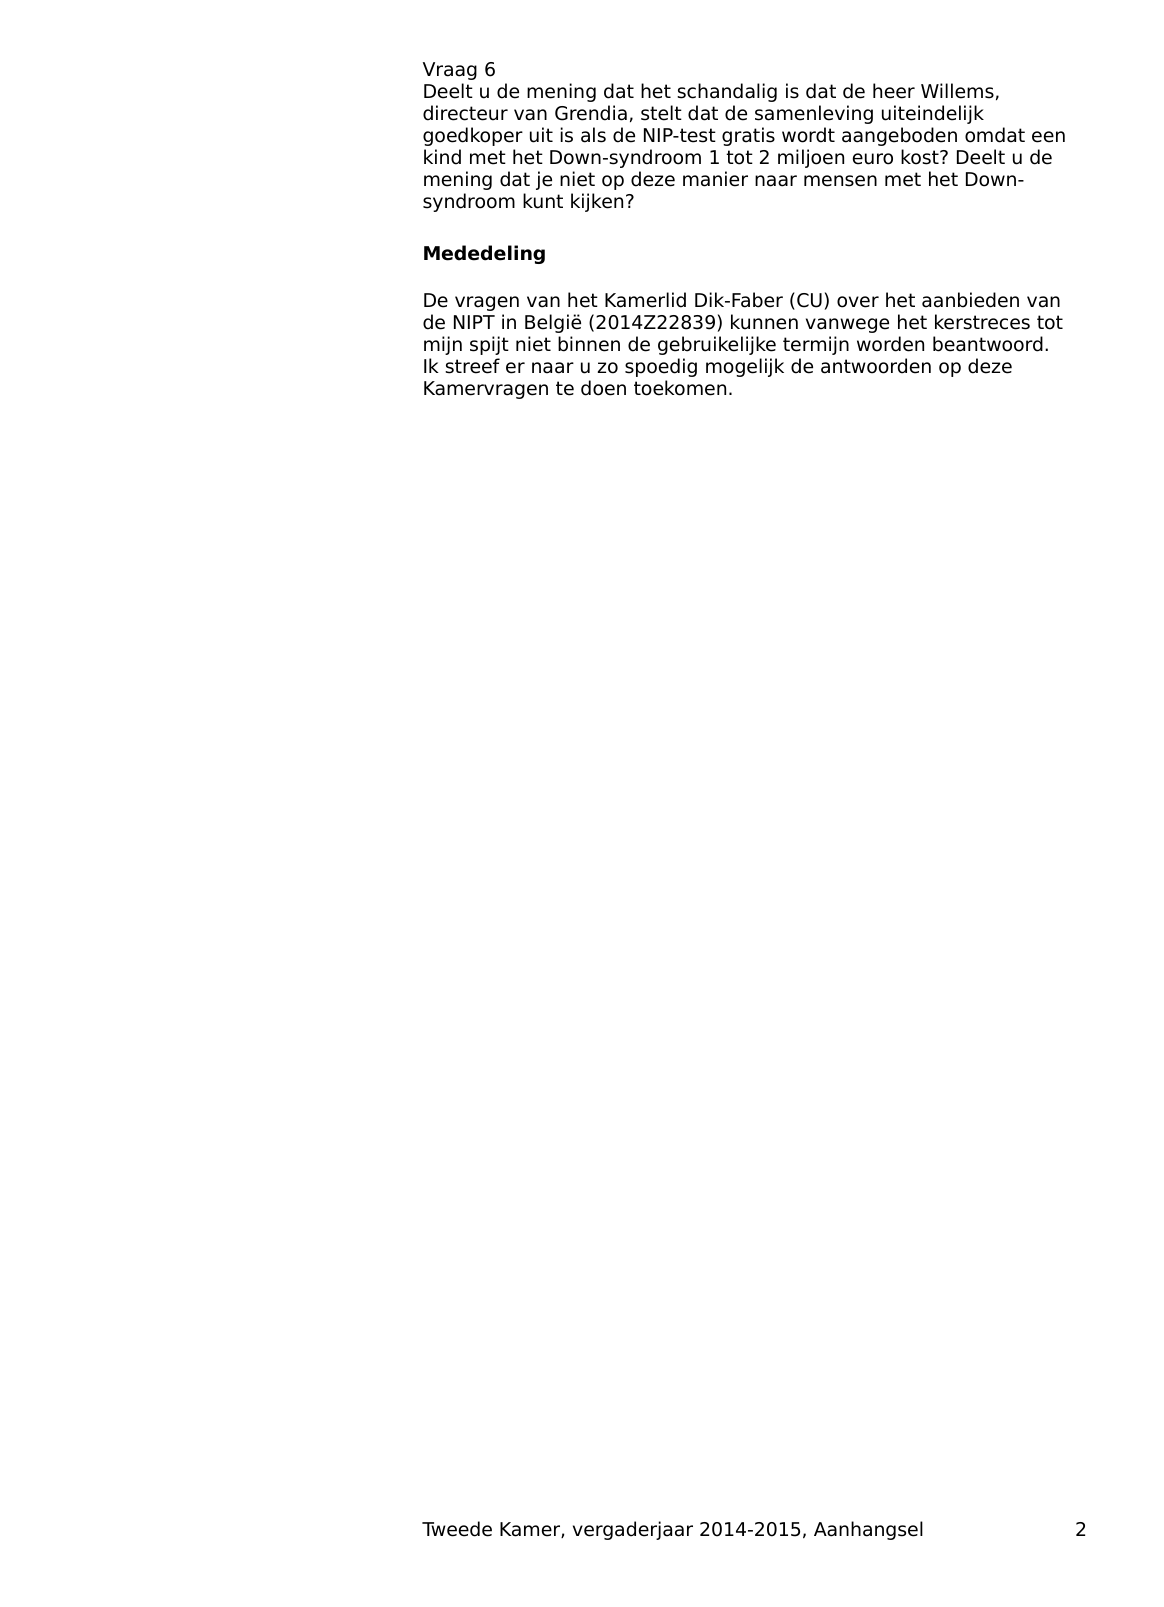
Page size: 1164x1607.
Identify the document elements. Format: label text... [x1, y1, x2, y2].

text Deelt u de mening dat het schandalig is dat de heer Willems, directeur van Grendia, stelt dat de samenleving uiteindelijk goedkoper uit is als de NIP-test gratis wordt aangeboden omdat een kind met het Down-syndroom 1 tot 2 miljoen euro kost? Deelt u de mening dat je niet op deze manier naar mensen met het Down-syndroom kunt kijken? [422, 81, 1087, 213]
text De vragen van het Kamerlid Dik-Faber (CU) over het aanbieden van de NIPT in België (2014Z22839) kunnen vanwege het kerstreces tot mijn spijt niet binnen de gebruikelijke termijn worden beantwoord. [422, 290, 1087, 356]
text Ik streef er naar u zo spoedig mogelijk de antwoorden op deze Kamervragen te doen toekomen. [422, 356, 1087, 400]
subtitle Mededeling [422, 243, 1087, 265]
text Vraag 6 [422, 59, 1087, 81]
